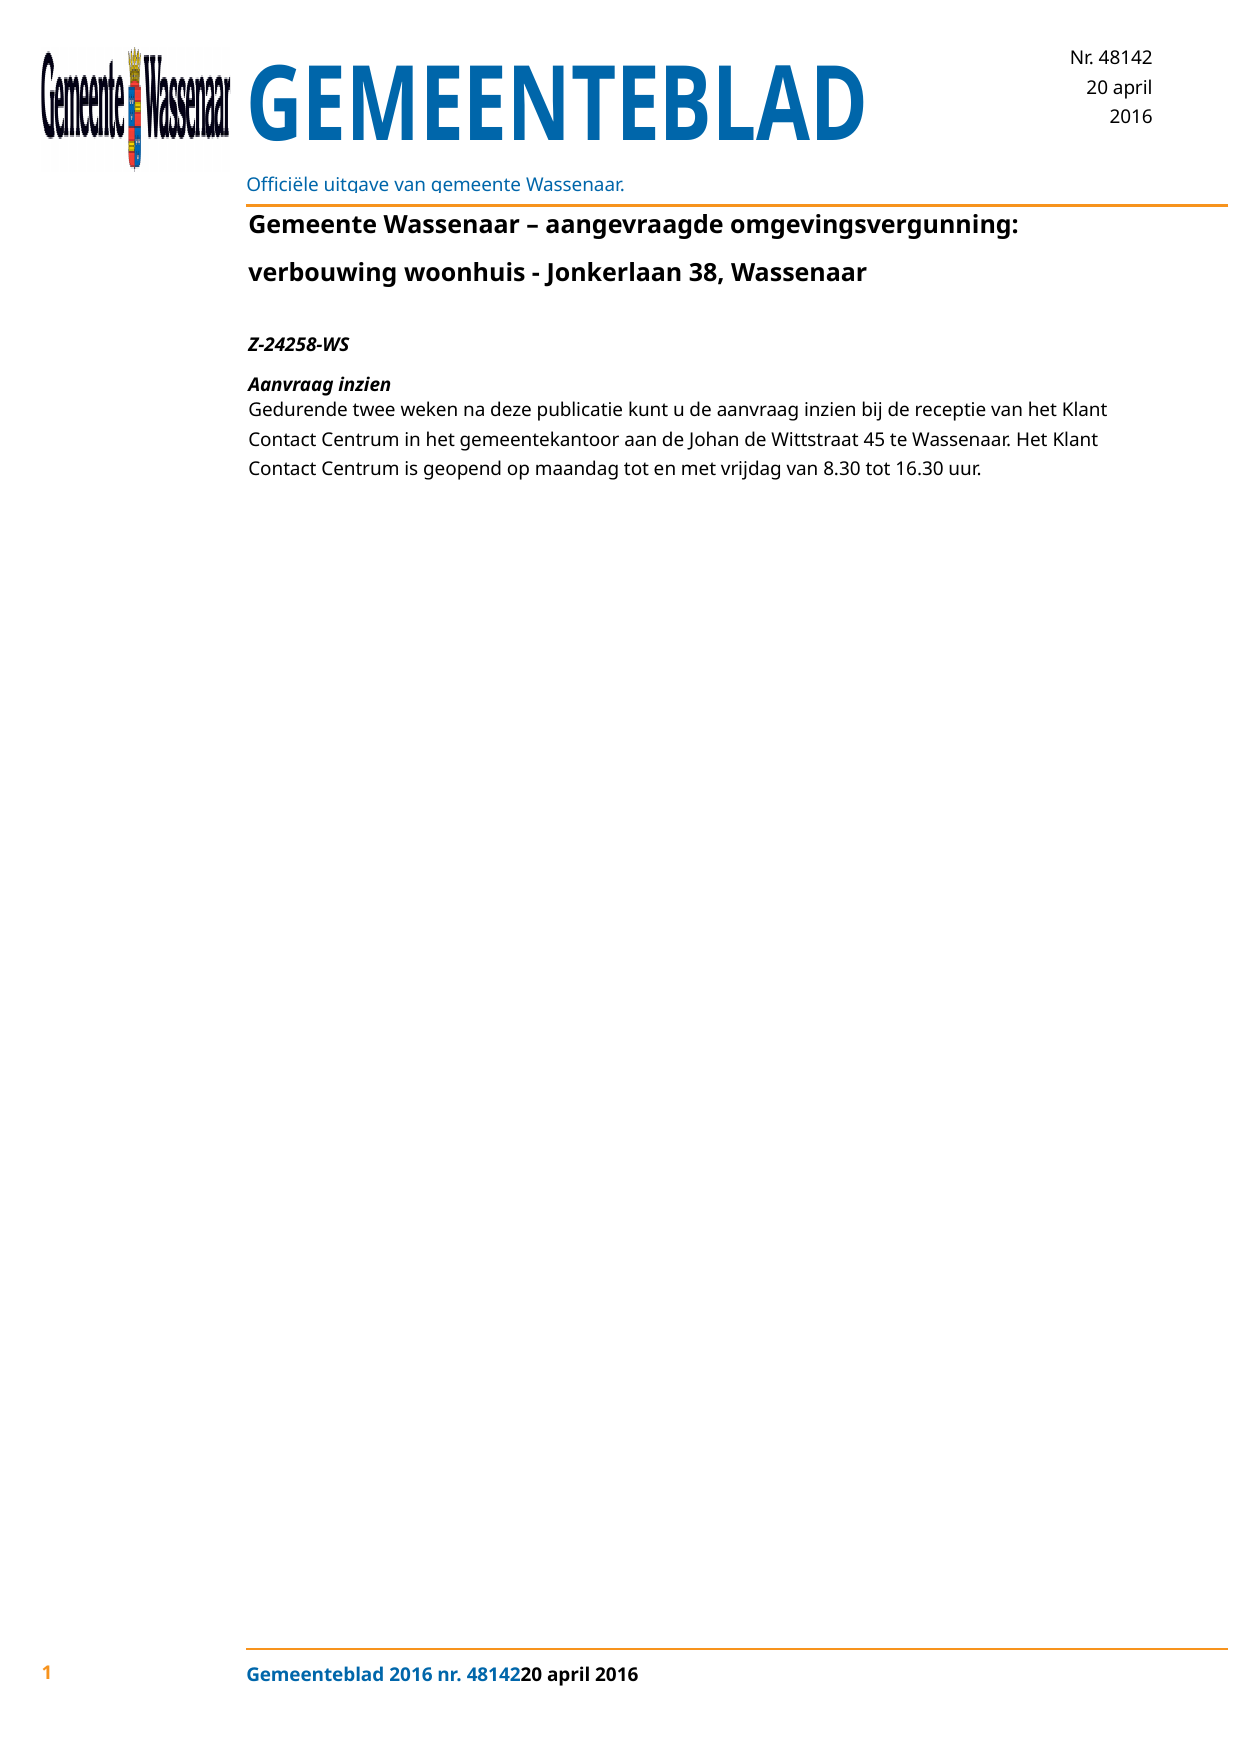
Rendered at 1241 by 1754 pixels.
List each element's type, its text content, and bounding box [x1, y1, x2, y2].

text Gedurende twee weken na deze publicatie kunt u de aanvraag inzien bij de receptie van het Klant Contact Centrum in het gemeentekantoor aan de Johan de Wittstraat 45 te Wassenaar. Het Klant Contact Centrum is geopend op maandag tot en met vrijdag van 8.30 tot 16.30 uur. [248, 396, 1152, 481]
text Gemeente Wassenaar – aangevraagde omgevingsvergunning: verbouwing woonhuis - Jonkerlaan 38, Wassenaar [248, 207, 1152, 288]
picture [41, 47, 231, 172]
text Z-24258-WS [248, 331, 1152, 357]
text Aanvraag inzien [248, 371, 1152, 396]
